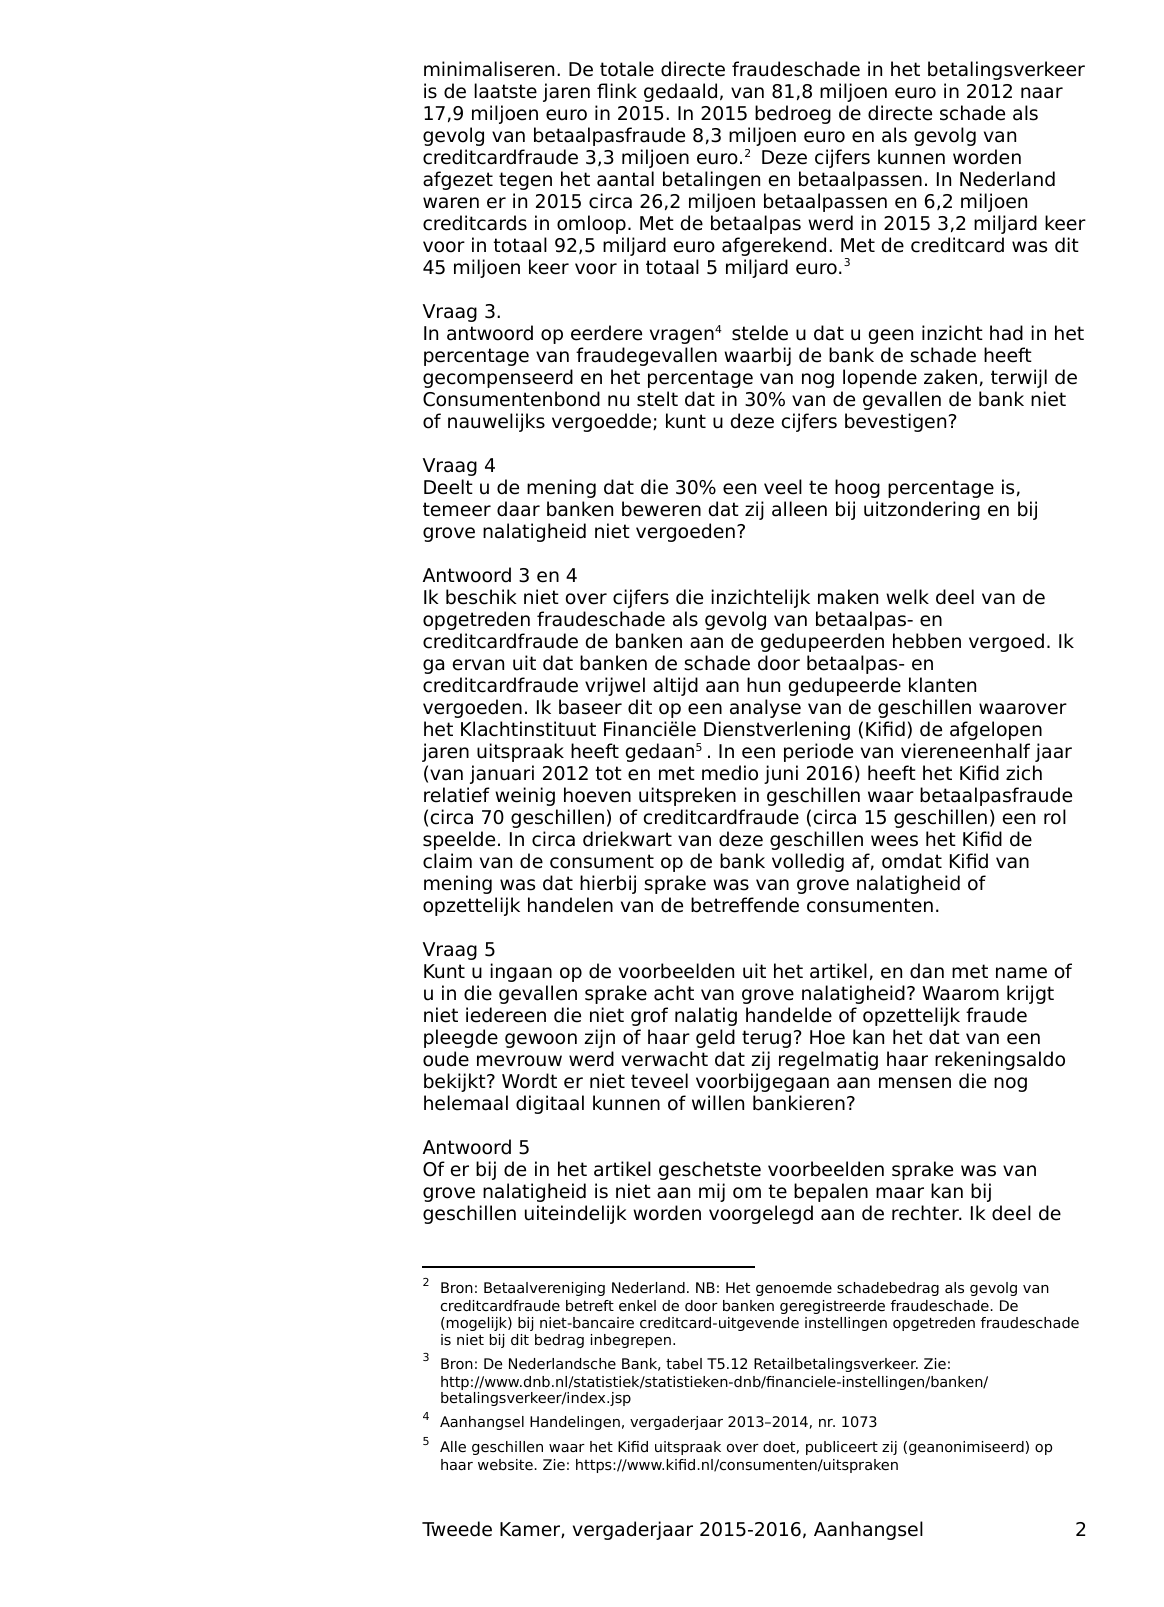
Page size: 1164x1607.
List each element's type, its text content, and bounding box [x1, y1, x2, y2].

text Ik beschik niet over cijfers die inzichtelijk maken welk deel van de opgetreden fraudeschade als gevolg van betaalpas- en creditcardfraude de banken aan de gedupeerden hebben vergoed. Ik ga ervan uit dat banken de schade door betaalpas- en creditcardfraude vrijwel altijd aan hun gedupeerde klanten vergoeden. Ik baseer dit op een analyse van de geschillen waarover het Klachtinstituut Financiële Dienstverlening (Kifid) de afgelopen jaren uitspraak heeft gedaan. In een periode van viereneenhalf jaar (van januari 2012 tot en met medio juni 2016) heeft het Kifid zich relatief weinig hoeven uitspreken in geschillen waar betaalpasfraude (circa 70 geschillen) of creditcardfraude (circa 15 geschillen) een rol speelde. In circa driekwart van deze geschillen wees het Kifid de claim van de consument op de bank volledig af, omdat Kifid van mening was dat hierbij sprake was van grove nalatigheid of opzettelijk handelen van de betreffende consumenten. [422, 587, 1087, 917]
text Antwoord 3 en 4 [422, 565, 1087, 587]
text Bron: Betaalvereniging Nederland. NB: Het genoemde schadebedrag als gevolg van creditcardfraude betreft enkel de door banken geregistreerde fraudeschade. De (mogelijk) bij niet-bancaire creditcard-uitgevende instellingen opgetreden fraudeschade is niet bij dit bedrag inbegrepen. [422, 1276, 1087, 1349]
text Antwoord 5 [422, 1137, 1087, 1159]
text Bron: De Nederlandsche Bank, tabel T5.12 Retailbetalingsverkeer. Zie: http://www.dnb.nl/statistiek/statistieken-dnb/financiele-instellingen/banken/betalingsverkeer/index.jsp [422, 1352, 1087, 1407]
text Alle geschillen waar het Kifid uitspraak over doet, publiceert zij (geanonimiseerd) op haar website. Zie: https://www.kifid.nl/consumenten/uitspraken [422, 1435, 1087, 1474]
text Deelt u de mening dat die 30% een veel te hoog percentage is, temeer daar banken beweren dat zij alleen bij uitzondering en bij grove nalatigheid niet vergoeden? [422, 477, 1087, 543]
text Vraag 4 [422, 455, 1087, 477]
text minimaliseren. De totale directe fraudeschade in het betalingsverkeer is de laatste jaren flink gedaald, van 81,8 miljoen euro in 2012 naar 17,9 miljoen euro in 2015. In 2015 bedroeg de directe schade als gevolg van betaalpasfraude 8,3 miljoen euro en als gevolg van creditcardfraude 3,3 miljoen euro. Deze cijfers kunnen worden afgezet tegen het aantal betalingen en betaalpassen. In Nederland waren er in 2015 circa 26,2 miljoen betaalpassen en 6,2 miljoen creditcards in omloop. Met de betaalpas werd in 2015 3,2 miljard keer voor in totaal 92,5 miljard euro afgerekend. Met de creditcard was dit 45 miljoen keer voor in totaal 5 miljard euro. [422, 59, 1087, 279]
text Vraag 3. [422, 301, 1087, 323]
text Of er bij de in het artikel geschetste voorbeelden sprake was van grove nalatigheid is niet aan mij om te bepalen maar kan bij geschillen uiteindelijk worden voorgelegd aan de rechter. Ik deel de [422, 1159, 1087, 1225]
text Aanhangsel Handelingen, vergaderjaar 2013–2014, nr. 1073 [422, 1410, 1087, 1432]
text Kunt u ingaan op de voorbeelden uit het artikel, en dan met name of u in die gevallen sprake acht van grove nalatigheid? Waarom krijgt niet iedereen die niet grof nalatig handelde of opzettelijk fraude pleegde gewoon zijn of haar geld terug? Hoe kan het dat van een oude mevrouw werd verwacht dat zij regelmatig haar rekeningsaldo bekijkt? Wordt er niet teveel voorbijgegaan aan mensen die nog helemaal digitaal kunnen of willen bankieren? [422, 961, 1087, 1115]
text Vraag 5 [422, 939, 1087, 961]
text In antwoord op eerdere vragen stelde u dat u geen inzicht had in het percentage van fraudegevallen waarbij de bank de schade heeft gecompenseerd en het percentage van nog lopende zaken, terwijl de Consumentenbond nu stelt dat in 30% van de gevallen de bank niet of nauwelijks vergoedde; kunt u deze cijfers bevestigen? [422, 323, 1087, 433]
